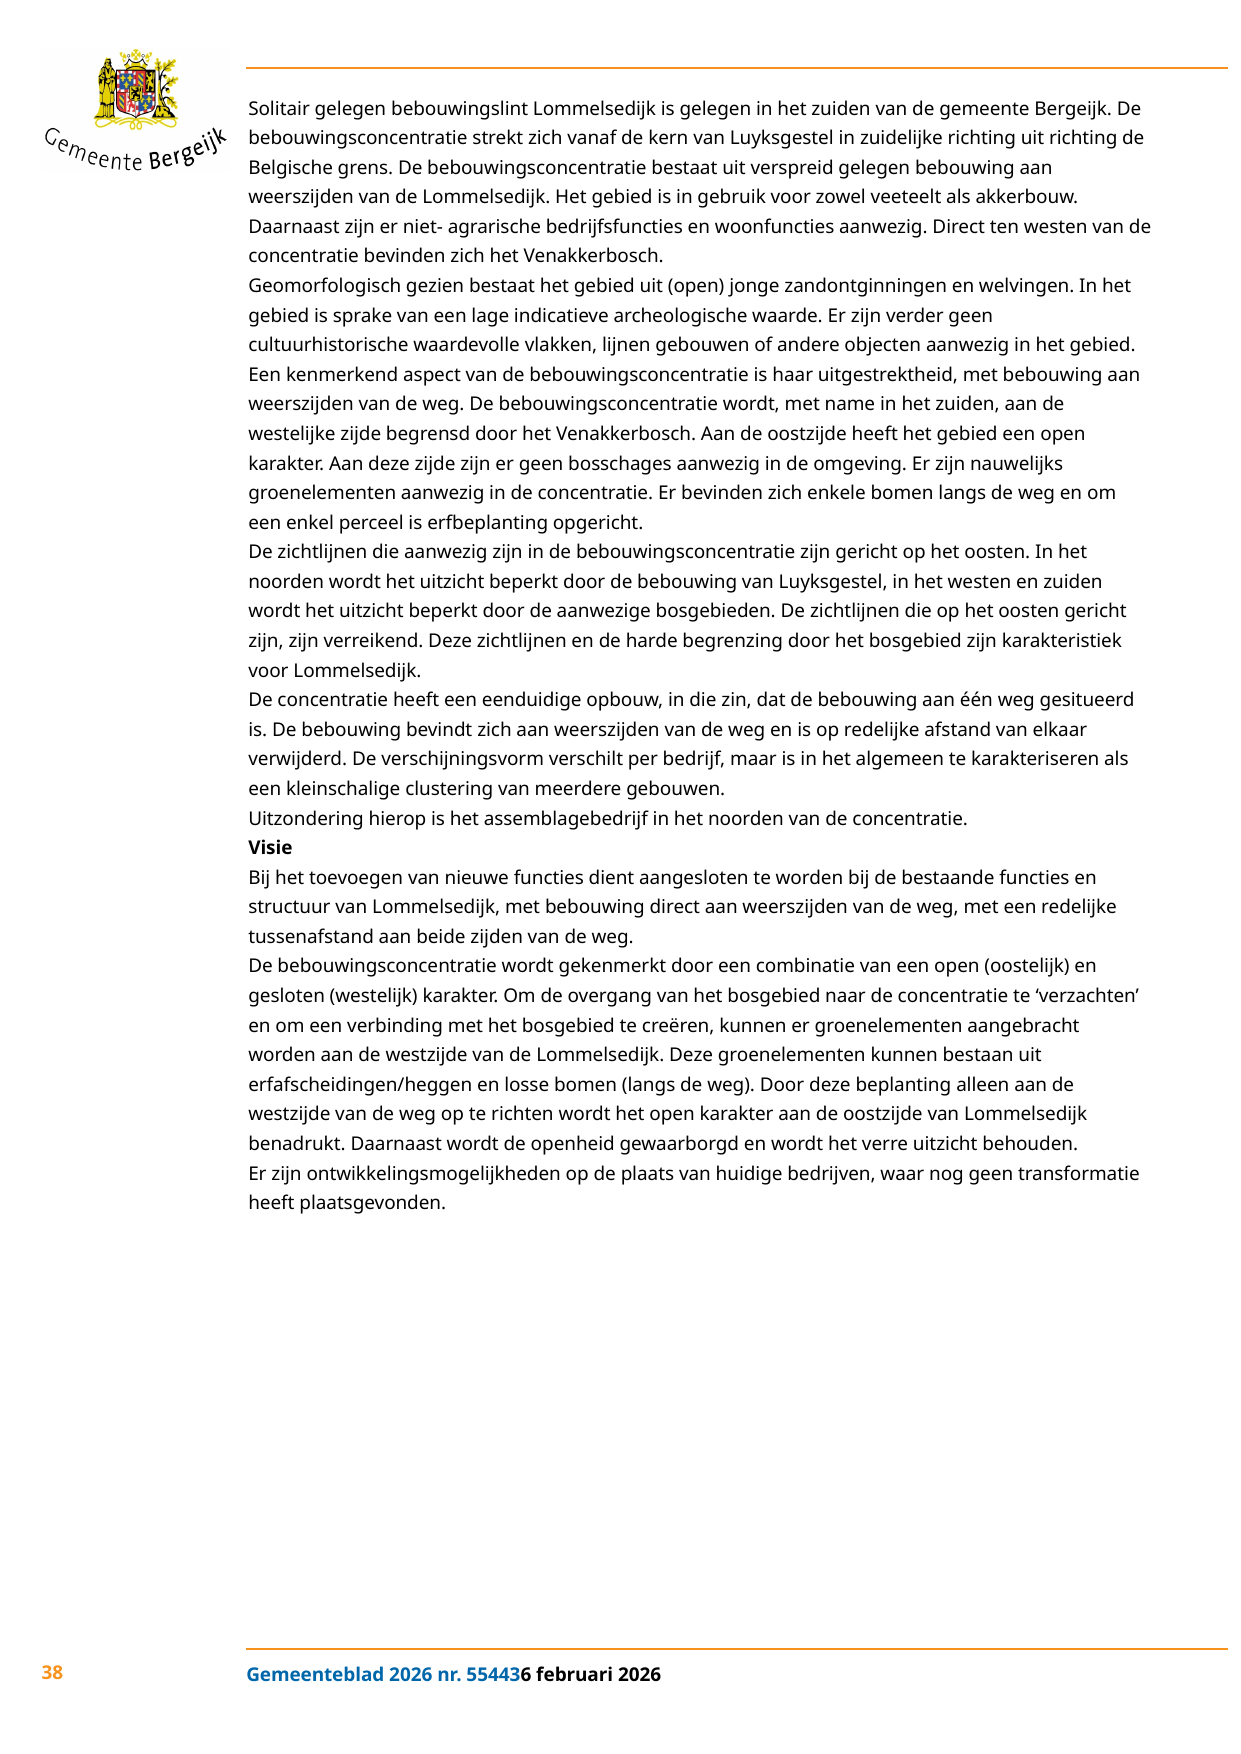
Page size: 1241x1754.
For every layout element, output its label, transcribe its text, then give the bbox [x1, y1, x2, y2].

text Geomorfologisch gezien bestaat het gebied uit (open) jonge zandontginningen en welvingen. In het gebied is sprake van een lage indicatieve archeologische waarde. Er zijn verder geen cultuurhistorische waardevolle vlakken, lijnen gebouwen of andere objecten aanwezig in het gebied. [248, 272, 1152, 357]
text De concentratie heeft een eenduidige opbouw, in die zin, dat de bebouwing aan één weg gesitueerd is. De bebouwing bevindt zich aan weerszijden van de weg en is op redelijke afstand van elkaar verwijderd. De verschijningsvorm verschilt per bedrijf, maar is in het algemeen te karakteriseren als een kleinschalige clustering van meerdere gebouwen. [248, 686, 1152, 801]
text De bebouwingsconcentratie wordt gekenmerkt door een combinatie van een open (oostelijk) en gesloten (westelijk) karakter. Om de overgang van het bosgebied naar de concentratie te ‘verzachten’ en om een verbinding met het bosgebied te creëren, kunnen er groenelementen aangebracht worden aan de westzijde van de Lommelsedijk. Deze groenelementen kunnen bestaan uit erfafscheidingen/heggen en losse bomen (langs de weg). Door deze beplanting alleen aan de westzijde van de weg op te richten wordt het open karakter aan de oostzijde van Lommelsedijk benadrukt. Daarnaast wordt de openheid gewaarborgd en wordt het verre uitzicht behouden. [248, 953, 1152, 1156]
text Visie [248, 834, 1152, 860]
text Er zijn ontwikkelingsmogelijkheden op de plaats van huidige bedrijven, waar nog geen transformatie heeft plaatsgevonden. [248, 1160, 1152, 1215]
text Een kenmerkend aspect van de bebouwingsconcentratie is haar uitgestrektheid, met bebouwing aan weerszijden van de weg. De bebouwingsconcentratie wordt, met name in het zuiden, aan de westelijke zijde begrensd door het Venakkerbosch. Aan de oostzijde heeft het gebied een open karakter. Aan deze zijde zijn er geen bosschages aanwezig in de omgeving. Er zijn nauwelijks groenelementen aanwezig in de concentratie. Er bevinden zich enkele bomen langs de weg en om een enkel perceel is erfbeplanting opgericht. [248, 361, 1152, 535]
text Solitair gelegen bebouwingslint Lommelsedijk is gelegen in het zuiden van de gemeente Bergeijk. De bebouwingsconcentratie strekt zich vanaf de kern van Luyksgestel in zuidelijke richting uit richting de Belgische grens. De bebouwingsconcentratie bestaat uit verspreid gelegen bebouwing aan weerszijden van de Lommelsedijk. Het gebied is in gebruik voor zowel veeteelt als akkerbouw. Daarnaast zijn er niet- agrarische bedrijfsfuncties en woonfuncties aanwezig. Direct ten westen van de concentratie bevinden zich het Venakkerbosch. [248, 95, 1152, 268]
text Bij het toevoegen van nieuwe functies dient aangesloten te worden bij de bestaande functies en structuur van Lommelsedijk, met bebouwing direct aan weerszijden van de weg, met een redelijke tussenafstand aan beide zijden van de weg. [248, 864, 1152, 949]
text Uitzondering hierop is het assemblagebedrijf in het noorden van de concentratie. [248, 805, 1152, 831]
picture [41, 47, 231, 172]
text De zichtlijnen die aanwezig zijn in de bebouwingsconcentratie zijn gericht op het oosten. In het noorden wordt het uitzicht beperkt door de bebouwing van Luyksgestel, in het westen en zuiden wordt het uitzicht beperkt door de aanwezige bosgebieden. De zichtlijnen die op het oosten gericht zijn, zijn verreikend. Deze zichtlijnen en de harde begrenzing door het bosgebied zijn karakteristiek voor Lommelsedijk. [248, 538, 1152, 683]
